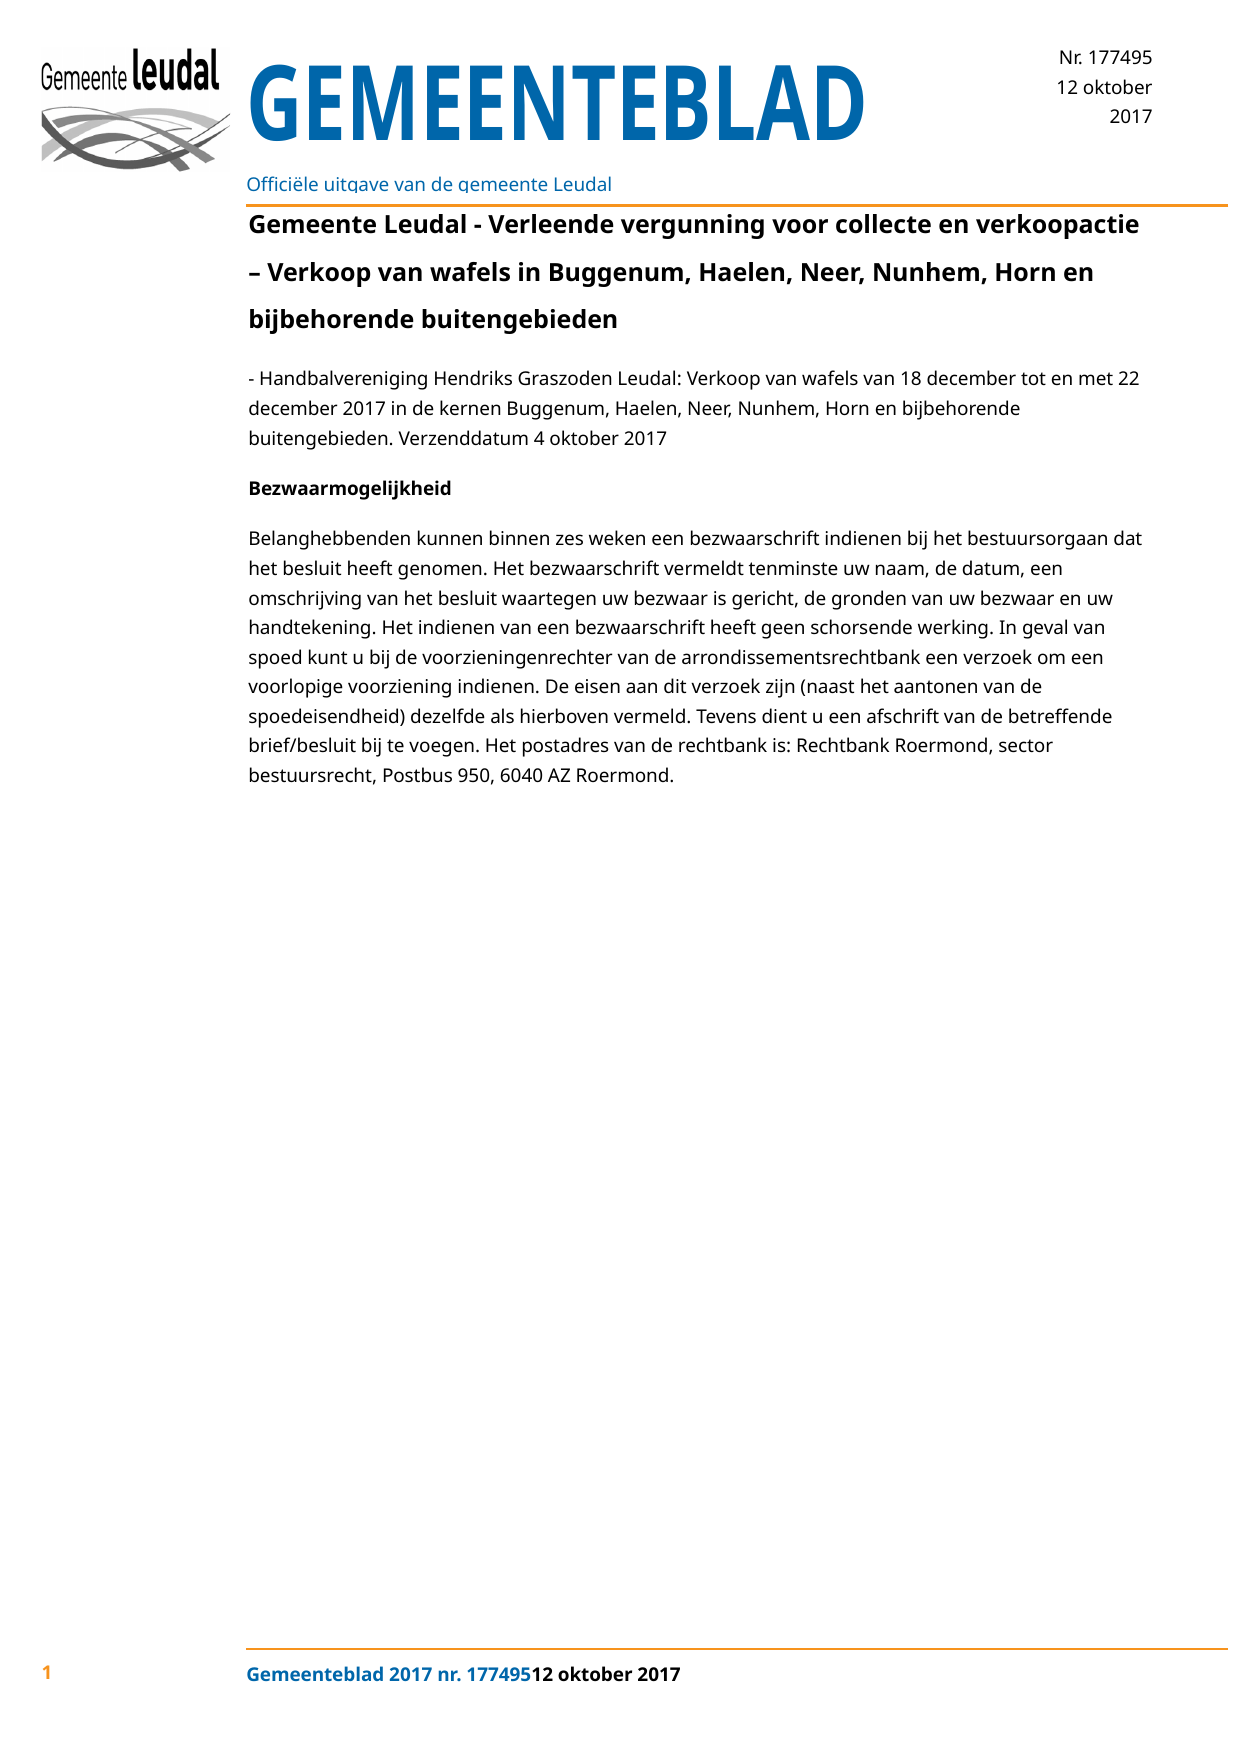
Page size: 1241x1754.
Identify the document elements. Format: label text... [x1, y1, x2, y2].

text Gemeente Leudal - Verleende vergunning voor collecte en verkoopactie – Verkoop van wafels in Buggenum, Haelen, Neer, Nunhem, Horn en bijbehorende buitengebieden [248, 207, 1152, 336]
text Bezwaarmogelijkheid [248, 475, 1152, 501]
picture [41, 47, 231, 172]
text - Handbalvereniging Hendriks Graszoden Leudal: Verkoop van wafels van 18 december tot en met 22 december 2017 in de kernen Buggenum, Haelen, Neer, Nunhem, Horn en bijbehorende buitengebieden. Verzenddatum 4 oktober 2017 [248, 366, 1152, 450]
text Belanghebbenden kunnen binnen zes weken een bezwaarschrift indienen bij het bestuursorgaan dat het besluit heeft genomen. Het bezwaarschrift vermeldt tenminste uw naam, de datum, een omschrijving van het besluit waartegen uw bezwaar is gericht, de gronden van uw bezwaar en uw handtekening. Het indienen van een bezwaarschrift heeft geen schorsende werking. In geval van spoed kunt u bij de voorzieningenrechter van de arrondissementsrechtbank een verzoek om een voorlopige voorziening indienen. De eisen aan dit verzoek zijn (naast het aantonen van de spoedeisendheid) dezelfde als hierboven vermeld. Tevens dient u een afschrift van de betreffende brief/besluit bij te voegen. Het postadres van de rechtbank is: Rechtbank Roermond, sector bestuursrecht, Postbus 950, 6040 AZ Roermond. [248, 526, 1152, 788]
